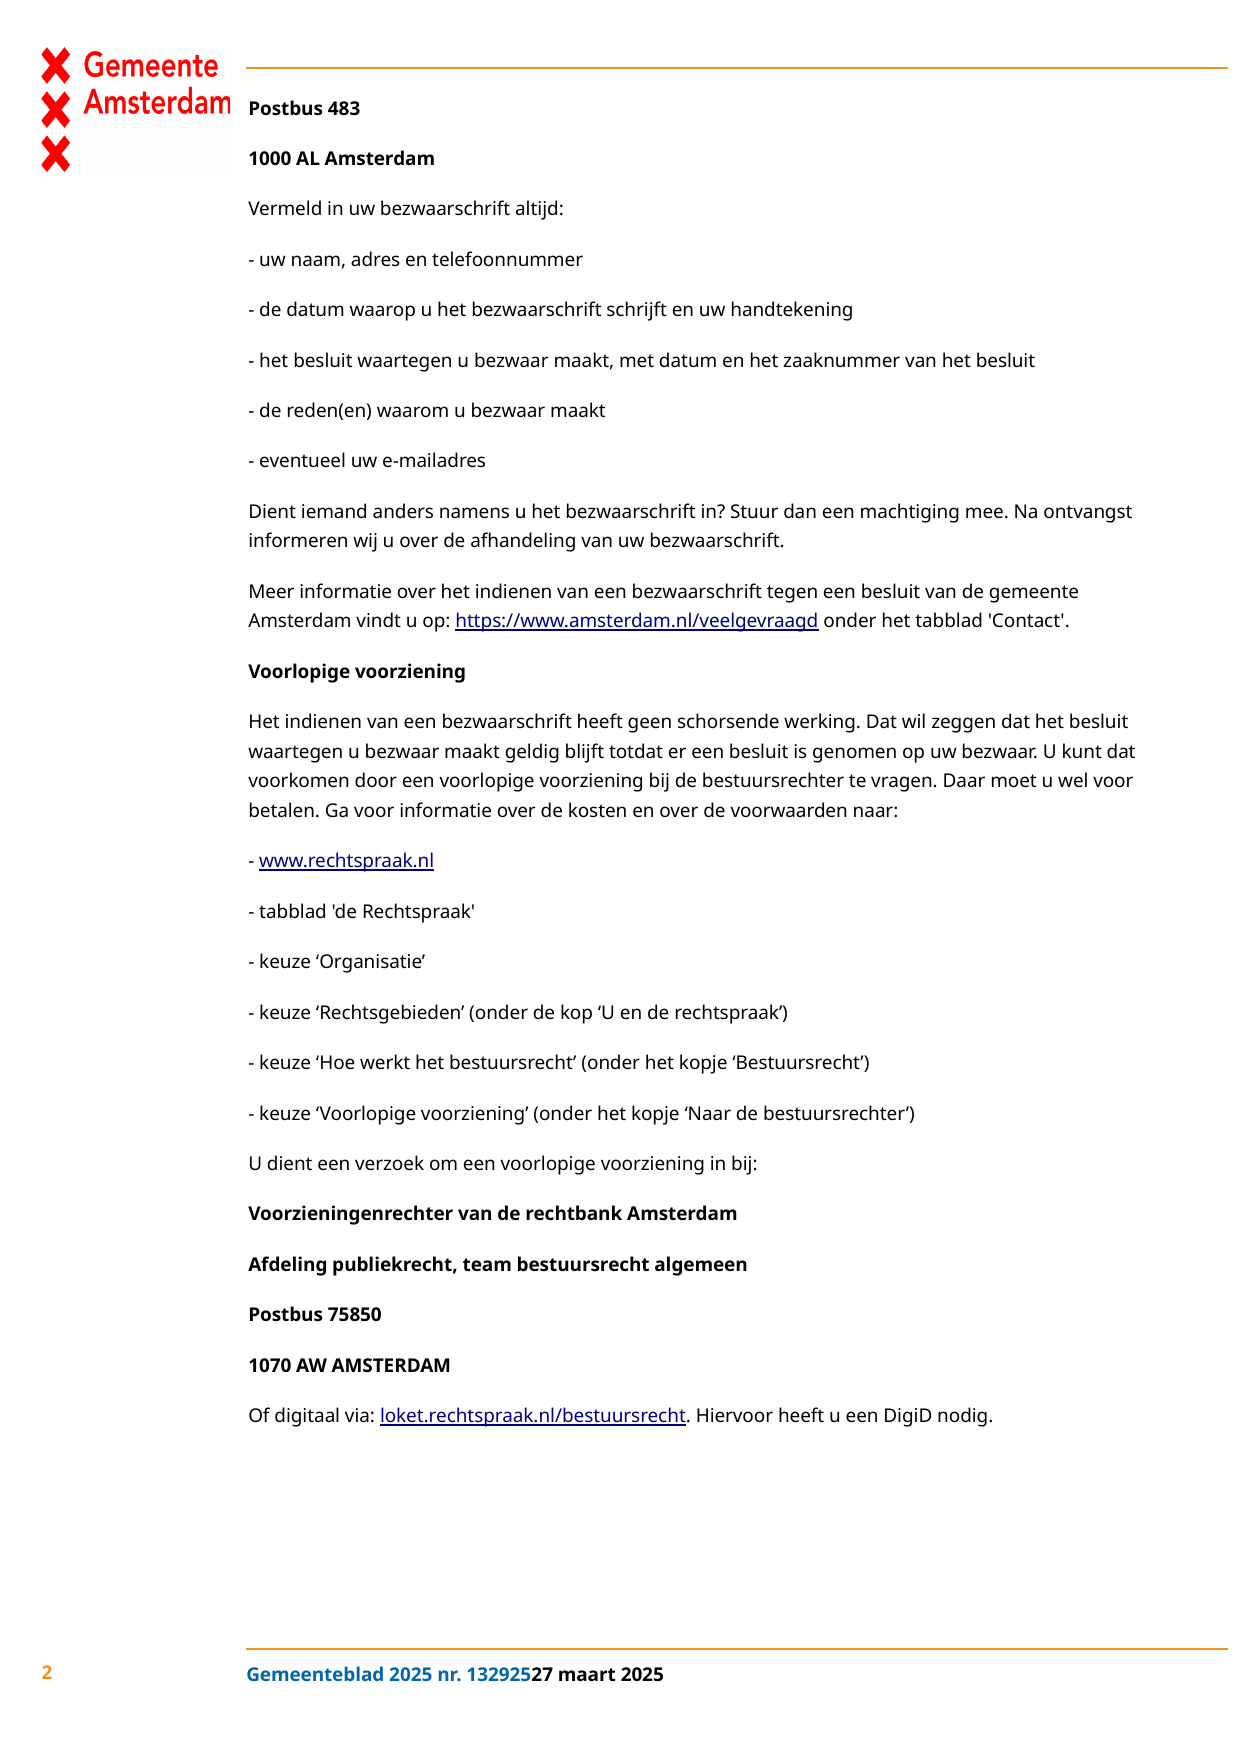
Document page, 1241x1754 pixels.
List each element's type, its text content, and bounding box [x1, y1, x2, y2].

text Vermeld in uw bezwaarschrift altijd: [248, 196, 1152, 221]
text Postbus 483 [248, 95, 1152, 121]
text 1000 AL Amsterdam [248, 145, 1152, 171]
text U dient een verzoek om een voorlopige voorziening in bij: [248, 1150, 1152, 1176]
text Voorlopige voorziening [248, 658, 1152, 684]
text - keuze ‘Hoe werkt het bestuursrecht’ (onder het kopje ‘Bestuursrecht’) [248, 1049, 1152, 1075]
text 1070 AW AMSTERDAM [248, 1352, 1152, 1378]
text - keuze ‘Voorlopige voorziening’ (onder het kopje ‘Naar de bestuursrechter’) [248, 1100, 1152, 1126]
text - de reden(en) waarom u bezwaar maakt [248, 397, 1152, 423]
text Of digitaal via: loket.rechtspraak.nl/bestuursrecht. Hiervoor heeft u een DigiD nodig. [248, 1402, 1152, 1428]
text - eventueel uw e-mailadres [248, 448, 1152, 473]
text - keuze ‘Organisatie’ [248, 948, 1152, 974]
text Afdeling publiekrecht, team bestuursrecht algemeen [248, 1251, 1152, 1277]
text Dient iemand anders namens u het bezwaarschrift in? Stuur dan een machtiging mee. Na ontvangst informeren wij u over de afhandeling van uw bezwaarschrift. [248, 498, 1152, 553]
text - tabblad 'de Rechtspraak' [248, 898, 1152, 924]
text Postbus 75850 [248, 1301, 1152, 1327]
text - het besluit waartegen u bezwaar maakt, met datum en het zaaknummer van het besluit [248, 347, 1152, 373]
text - keuze ‘Rechtsgebieden’ (onder de kop ‘U en de rechtspraak’) [248, 999, 1152, 1025]
text - uw naam, adres en telefoonnummer [248, 246, 1152, 272]
text Het indienen van een bezwaarschrift heeft geen schorsende werking. Dat wil zeggen dat het besluit waartegen u bezwaar maakt geldig blijft totdat er een besluit is genomen op uw bezwaar. U kunt dat voorkomen door een voorlopige voorziening bij de bestuursrechter te vragen. Daar moet u wel voor betalen. Ga voor informatie over de kosten en over de voorwaarden naar: [248, 708, 1152, 823]
text Voorzieningenrechter van de rechtbank Amsterdam [248, 1201, 1152, 1226]
text Meer informatie over het indienen van een bezwaarschrift tegen een besluit van de gemeente Amsterdam vindt u op: https://www.amsterdam.nl/veelgevraagd onder het tabblad 'Contact'. [248, 578, 1152, 633]
text - de datum waarop u het bezwaarschrift schrijft en uw handtekening [248, 296, 1152, 322]
text - www.rechtspraak.nl [248, 848, 1152, 873]
picture [41, 47, 231, 172]
